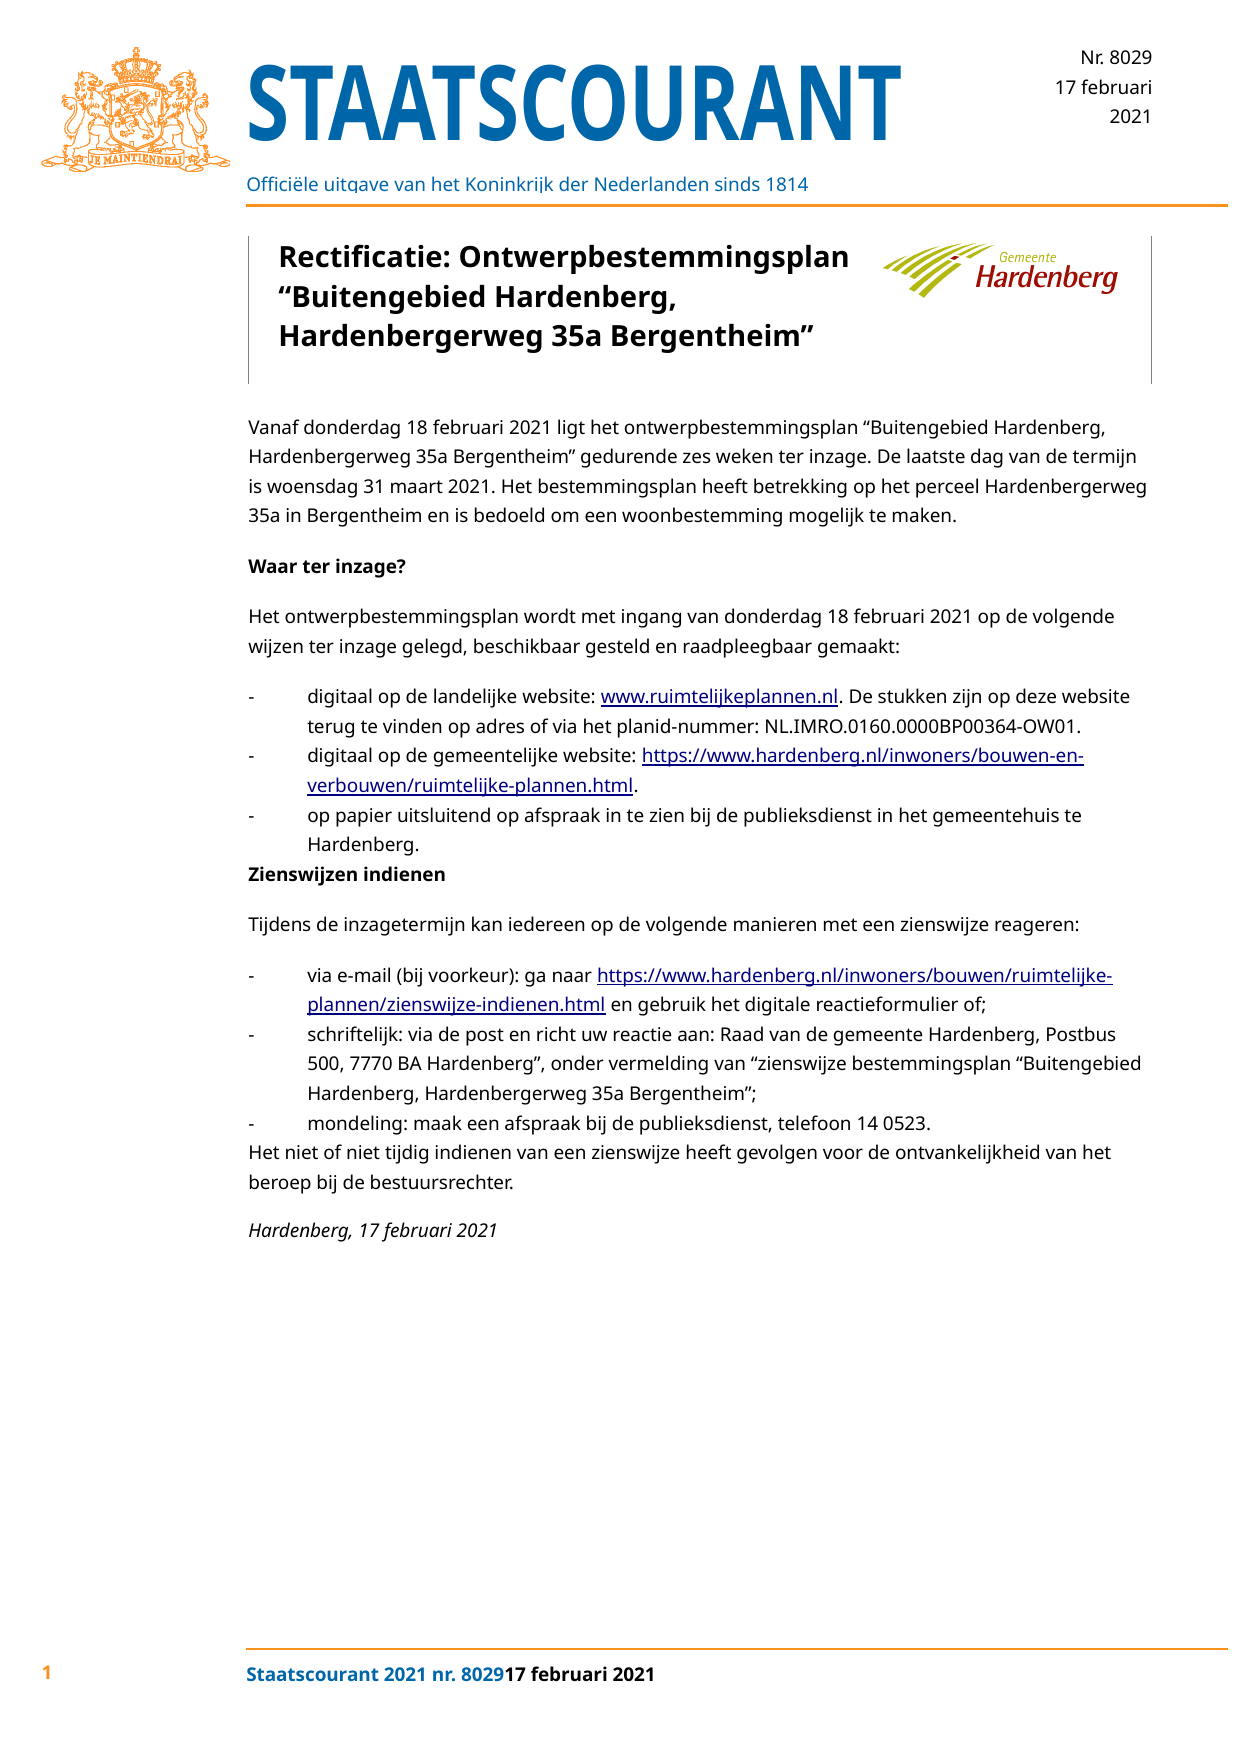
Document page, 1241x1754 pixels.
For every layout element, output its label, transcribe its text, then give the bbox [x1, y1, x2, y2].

list digitaal op de gemeentelijke website: https://www.hardenberg.nl/inwoners/bouwen-en-verbouwen/ruimtelijke-plannen.html. [248, 743, 1152, 798]
table_header [850, 236, 1151, 384]
text Hardenberg, 17 februari 2021 [248, 1217, 1152, 1242]
text Het ontwerpbestemmingsplan wordt met ingang van donderdag 18 februari 2021 op de volgende wijzen ter inzage gelegd, beschikbaar gesteld en raadpleegbaar gemaakt: [248, 603, 1152, 659]
picture [882, 236, 1119, 309]
text Waar ter inzage? [248, 553, 1152, 579]
list digitaal op de landelijke website: www.ruimtelijkeplannen.nl. De stukken zijn op deze website terug te vinden op adres of via het planid-nummer: NL.IMRO.0160.0000BP00364-OW01. [248, 683, 1152, 739]
list via e-mail (bij voorkeur): ga naar https://www.hardenberg.nl/inwoners/bouwen/ruimtelijke-plannen/zienswijze-indienen.html en gebruik het digitale reactieformulier of; [248, 962, 1152, 1017]
text Tijdens de inzagetermijn kan iedereen op de volgende manieren met een zienswijze reageren: [248, 911, 1152, 937]
text Vanaf donderdag 18 februari 2021 ligt het ontwerpbestemmingsplan “Buitengebied Hardenberg, Hardenbergerweg 35a Bergentheim” gedurende zes weken ter inzage. De laatste dag van de termijn is woensdag 31 maart 2021. Het bestemmingsplan heeft betrekking op het perceel Hardenbergerweg 35a in Bergentheim en is bedoeld om een woonbestemming mogelijk te maken. [248, 414, 1152, 528]
list mondeling: maak een afspraak bij de publieksdienst, telefoon 14 0523. [248, 1110, 1152, 1136]
list op papier uitsluitend op afspraak in te zien bij de publieksdienst in het gemeentehuis te Hardenberg. [248, 802, 1152, 857]
table_header Rectificatie: Ontwerpbestemmingsplan “Buitengebied Hardenberg, Hardenbergerweg 35a Bergentheim” [249, 236, 850, 384]
list schriftelijk: via de post en richt uw reactie aan: Raad van de gemeente Hardenberg, Postbus 500, 7770 BA Hardenberg”, onder vermelding van “zienswijze bestemmingsplan “Buitengebied Hardenberg, Hardenbergerweg 35a Bergentheim”; [248, 1021, 1152, 1106]
picture [41, 47, 231, 172]
text Het niet of niet tijdig indienen van een zienswijze heeft gevolgen voor de ontvankelijkheid van het beroep bij de bestuursrechter. [248, 1139, 1152, 1195]
text Zienswijzen indienen [248, 861, 1152, 887]
